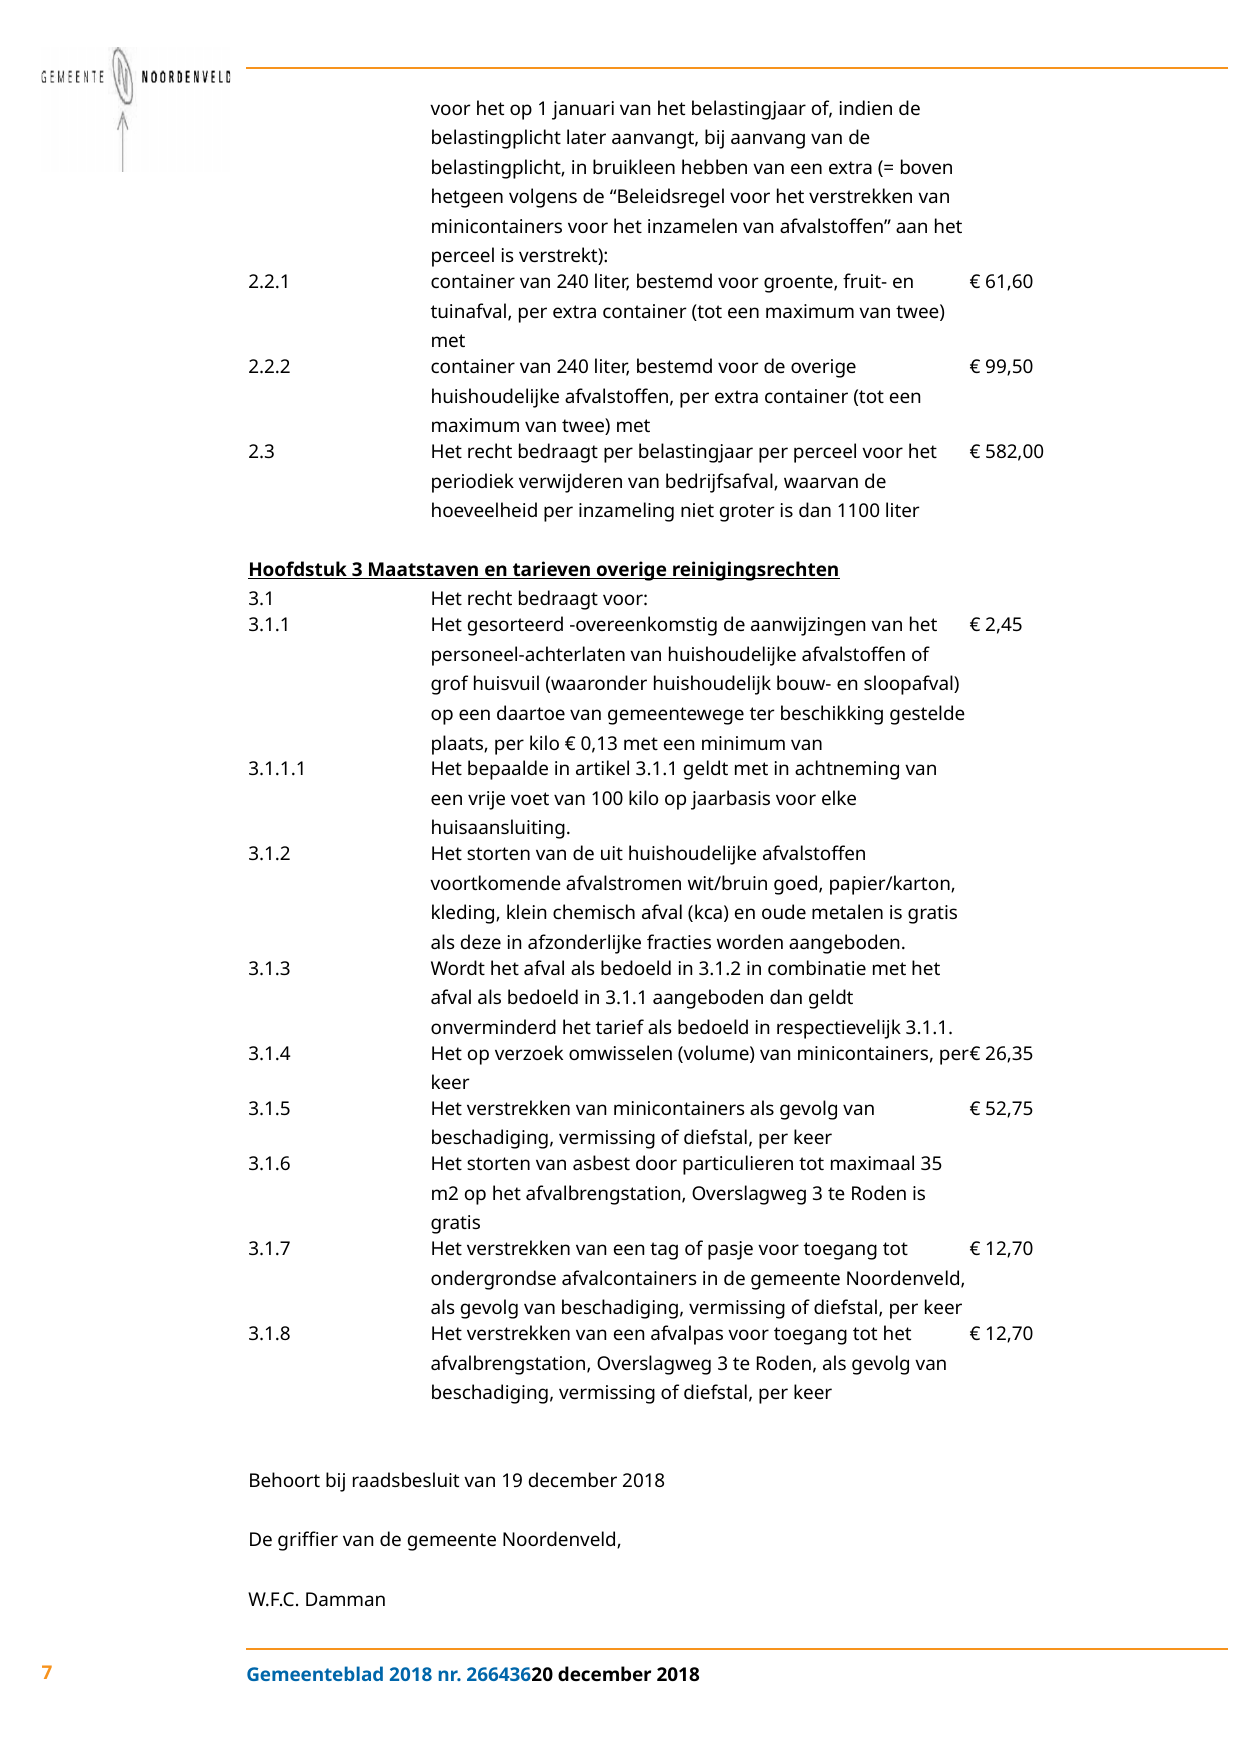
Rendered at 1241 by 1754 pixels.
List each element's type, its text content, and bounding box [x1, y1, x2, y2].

table_cell 3.1.6 [248, 1150, 430, 1235]
table_cell 2.3 [248, 438, 430, 523]
table_cell Het storten van de uit huishoudelijke afvalstoffen voortkomende afvalstromen wit/bruin goed, papier/karton, kleding, klein chemisch afval (kca) en oude metalen is gratis als deze in afzonderlijke fracties worden aangeboden. [430, 840, 969, 955]
table_cell 3.1.3 [248, 955, 430, 1040]
table_cell Het gesorteerd -overeenkomstig de aanwijzingen van het personeel-achterlaten van huishoudelijke afvalstoffen of grof huisvuil (waaronder huishoudelijk bouw- en sloopafval) op een daartoe van gemeentewege ter beschikking gestelde plaats, per kilo € 0,13 met een minimum van [430, 611, 969, 755]
table_cell € 12,70 [969, 1235, 1152, 1320]
text De griffier van de gemeente Noordenveld, [248, 1527, 1152, 1552]
table_cell Het verstrekken van minicontainers als gevolg van beschadiging, vermissing of diefstal, per keer [430, 1095, 969, 1150]
table_cell [969, 95, 1152, 268]
table_cell Het bepaalde in artikel 3.1.1 geldt met in achtneming van een vrije voet van 100 kilo op jaarbasis voor elke huisaansluiting. [430, 755, 969, 840]
table_cell 3.1.8 [248, 1320, 430, 1405]
table_cell [969, 955, 1152, 1040]
table_cell [969, 1150, 1152, 1235]
table_cell 3.1.7 [248, 1235, 430, 1320]
table_cell Het storten van asbest door particulieren tot maximaal 35 m2 op het afvalbrengstation, Overslagweg 3 te Roden is gratis [430, 1150, 969, 1235]
text Hoofdstuk 3 Maatstaven en tarieven overige reinigingsrechten [248, 556, 1152, 582]
table_cell € 61,60 [969, 269, 1152, 353]
table_cell € 582,00 [969, 438, 1152, 523]
table_cell container van 240 liter, bestemd voor de overige huishoudelijke afvalstoffen, per extra container (tot een maximum van twee) met [430, 353, 969, 438]
table_cell € 26,35 [969, 1040, 1152, 1095]
table_cell € 99,50 [969, 353, 1152, 438]
table_cell [248, 95, 430, 268]
text Behoort bij raadsbesluit van 19 december 2018 [248, 1467, 1152, 1493]
table_cell [969, 755, 1152, 840]
table_header 3.1 [248, 586, 430, 611]
table_cell Het op verzoek omwisselen (volume) van minicontainers, per keer [430, 1040, 969, 1095]
table_cell [969, 840, 1152, 955]
table_cell 3.1.1 [248, 611, 430, 755]
table_cell 3.1.4 [248, 1040, 430, 1095]
table_cell Het recht bedraagt per belastingjaar per perceel voor het periodiek verwijderen van bedrijfsafval, waarvan de hoeveelheid per inzameling niet groter is dan 1100 liter [430, 438, 969, 523]
table_cell Het verstrekken van een tag of pasje voor toegang tot ondergrondse afvalcontainers in de gemeente Noordenveld, als gevolg van beschadiging, vermissing of diefstal, per keer [430, 1235, 969, 1320]
table_cell voor het op 1 januari van het belastingjaar of, indien de belastingplicht later aanvangt, bij aanvang van de belastingplicht, in bruikleen hebben van een extra (= boven hetgeen volgens de “Beleidsregel voor het verstrekken van minicontainers voor het inzamelen van afvalstoffen” aan het perceel is verstrekt): [430, 95, 969, 268]
table_cell 2.2.1 [248, 269, 430, 353]
table_cell container van 240 liter, bestemd voor groente, fruit- en tuinafval, per extra container (tot een maximum van twee) met [430, 269, 969, 353]
table_cell € 52,75 [969, 1095, 1152, 1150]
table_header [969, 586, 1152, 611]
table_cell 3.1.5 [248, 1095, 430, 1150]
table_cell € 12,70 [969, 1320, 1152, 1405]
table_cell 3.1.1.1 [248, 755, 430, 840]
picture [41, 47, 231, 172]
table_cell 2.2.2 [248, 353, 430, 438]
table_cell 3.1.2 [248, 840, 430, 955]
table_header Het recht bedraagt voor: [430, 586, 969, 611]
text W.F.C. Damman [248, 1586, 1152, 1611]
table_cell € 2,45 [969, 611, 1152, 755]
table_cell Het verstrekken van een afvalpas voor toegang tot het afvalbrengstation, Overslagweg 3 te Roden, als gevolg van beschadiging, vermissing of diefstal, per keer [430, 1320, 969, 1405]
table_cell Wordt het afval als bedoeld in 3.1.2 in combinatie met het afval als bedoeld in 3.1.1 aangeboden dan geldt onverminderd het tarief als bedoeld in respectievelijk 3.1.1. [430, 955, 969, 1040]
